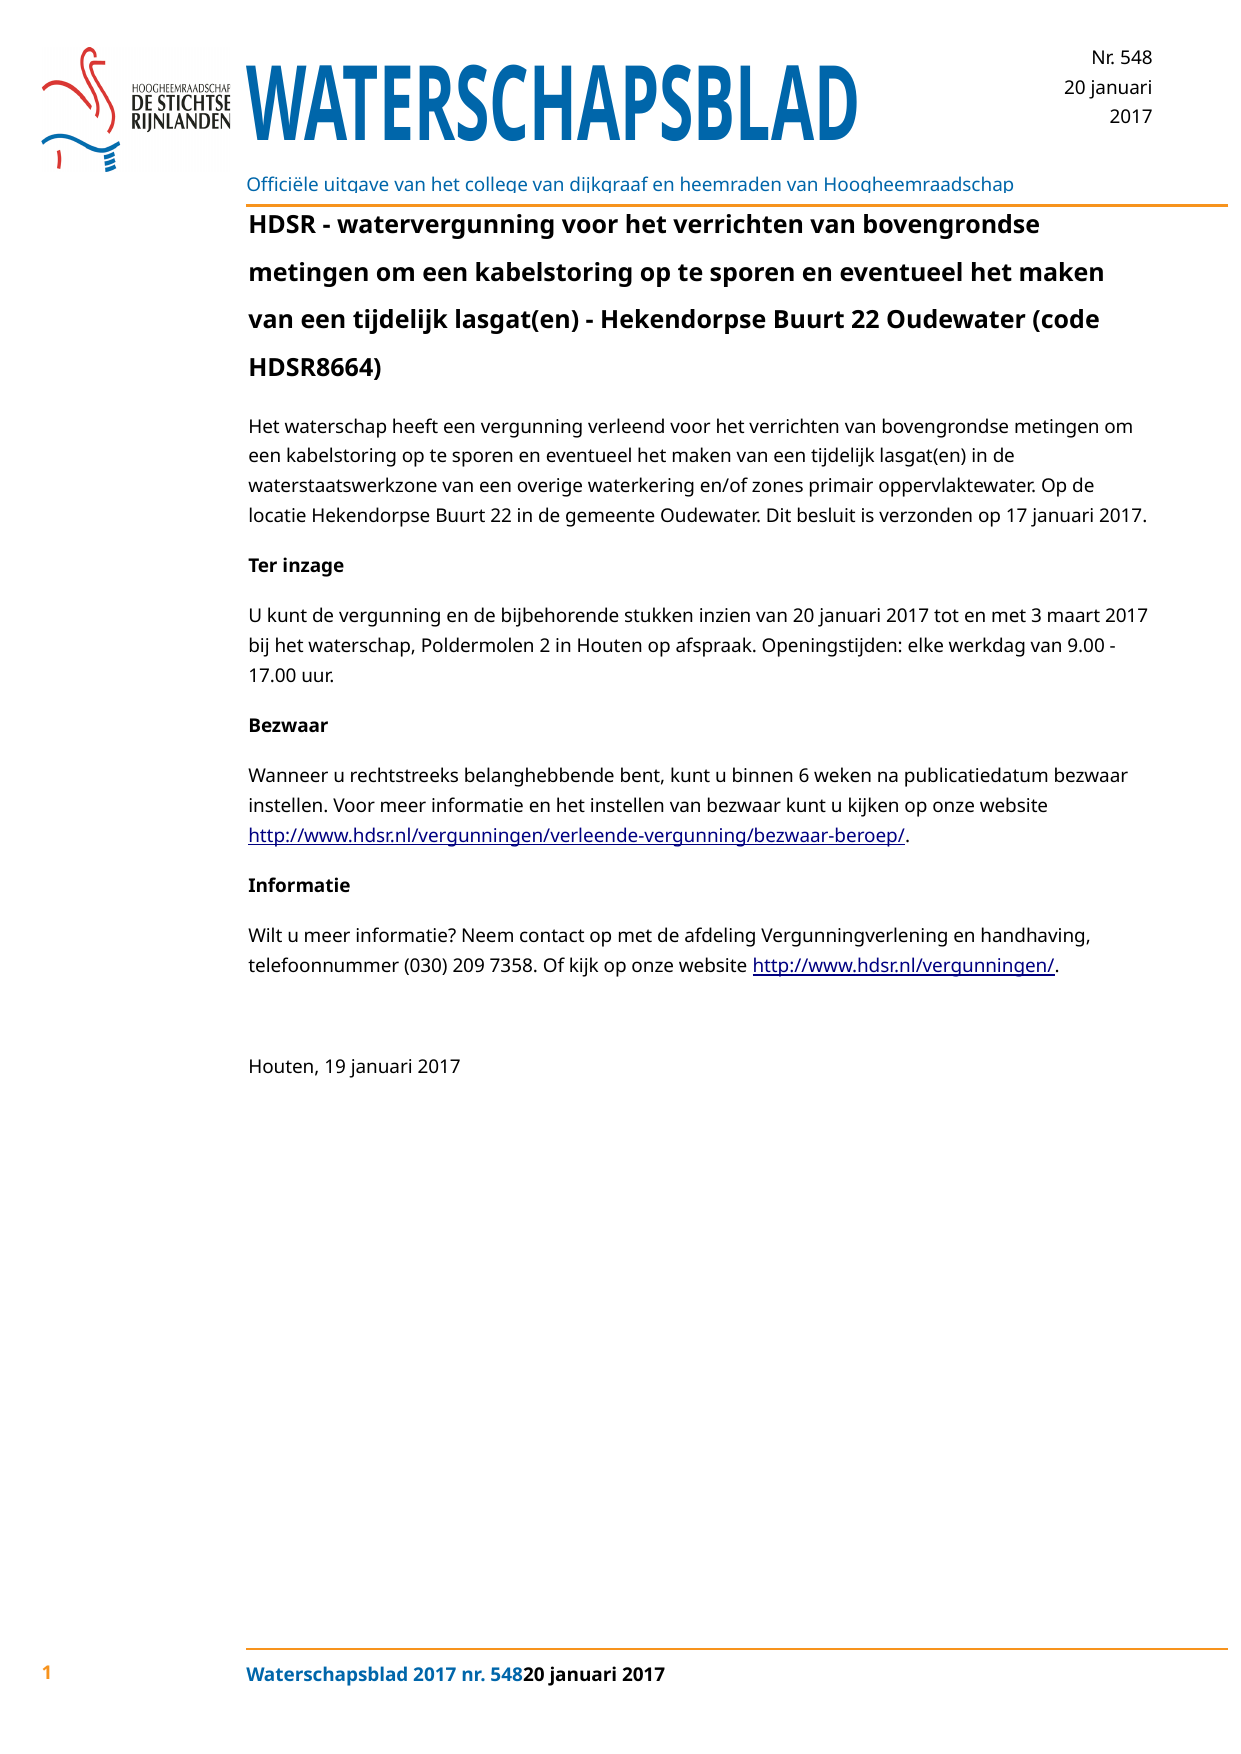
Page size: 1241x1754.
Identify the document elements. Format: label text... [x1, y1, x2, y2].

text Informatie [248, 872, 1152, 898]
text U kunt de vergunning en de bijbehorende stukken inzien van 20 januari 2017 tot en met 3 maart 2017 bij het waterschap, Poldermolen 2 in Houten op afspraak. Openingstijden: elke werkdag van 9.00 - 17.00 uur. [248, 603, 1152, 688]
picture [41, 47, 231, 172]
text Ter inzage [248, 552, 1152, 578]
text Wanneer u rechtstreeks belanghebbende bent, kunt u binnen 6 weken na publicatiedatum bezwaar instellen. Voor meer informatie en het instellen van bezwaar kunt u kijken op onze website http://www.hdsr.nl/vergunningen/verleende-vergunning/bezwaar-beroep/. [248, 763, 1152, 848]
text Het waterschap heeft een vergunning verleend voor het verrichten van bovengrondse metingen om een kabelstoring op te sporen en eventueel het maken van een tijdelijk lasgat(en) in de waterstaatswerkzone van een overige waterkering en/of zones primair oppervlaktewater. Op de locatie Hekendorpse Buurt 22 in de gemeente Oudewater. Dit besluit is verzonden op 17 januari 2017. [248, 413, 1152, 528]
text Wilt u meer informatie? Neem contact op met de afdeling Vergunningverlening en handhaving, telefoonnummer (030) 209 7358. Of kijk op onze website http://www.hdsr.nl/vergunningen/. [248, 923, 1152, 978]
text Bezwaar [248, 712, 1152, 738]
text Houten, 19 januari 2017 [248, 1053, 1152, 1079]
text HDSR - watervergunning voor het verrichten van bovengrondse metingen om een kabelstoring op te sporen en eventueel het maken van een tijdelijk lasgat(en) - Hekendorpse Buurt 22 Oudewater (code HDSR8664) [248, 207, 1152, 384]
